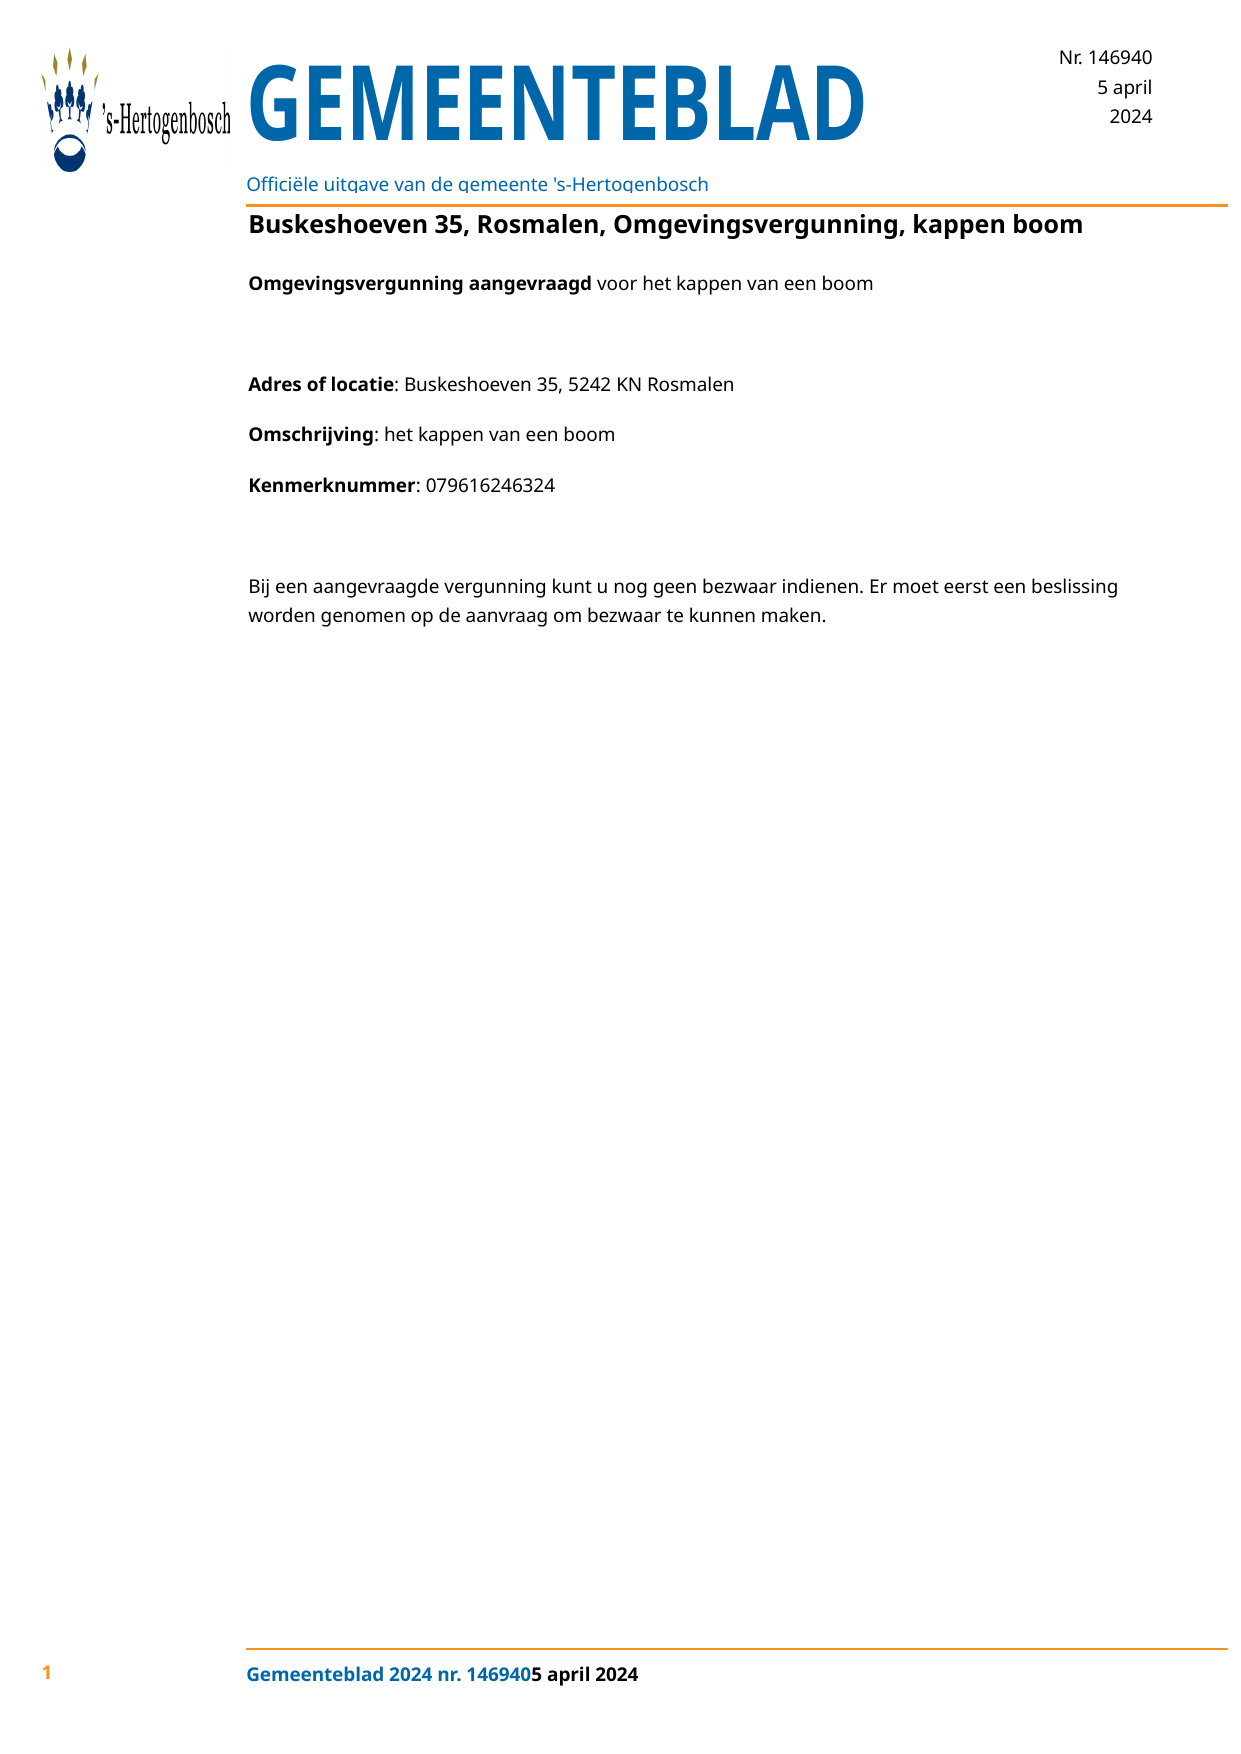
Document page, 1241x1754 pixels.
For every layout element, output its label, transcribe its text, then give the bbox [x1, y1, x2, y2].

text Bij een aangevraagde vergunning kunt u nog geen bezwaar indienen. Er moet eerst een beslissing worden genomen op de aanvraag om bezwaar te kunnen maken. [248, 573, 1152, 628]
text Kenmerknummer: 079616246324 [248, 472, 1152, 498]
text Adres of locatie: Buskeshoeven 35, 5242 KN Rosmalen [248, 371, 1152, 397]
text Buskeshoeven 35, Rosmalen, Omgevingsvergunning, kappen boom [248, 207, 1152, 241]
picture [41, 47, 231, 172]
text Omgevingsvergunning aangevraagd voor het kappen van een boom [248, 270, 1152, 296]
text Omschrijving: het kappen van een boom [248, 422, 1152, 447]
